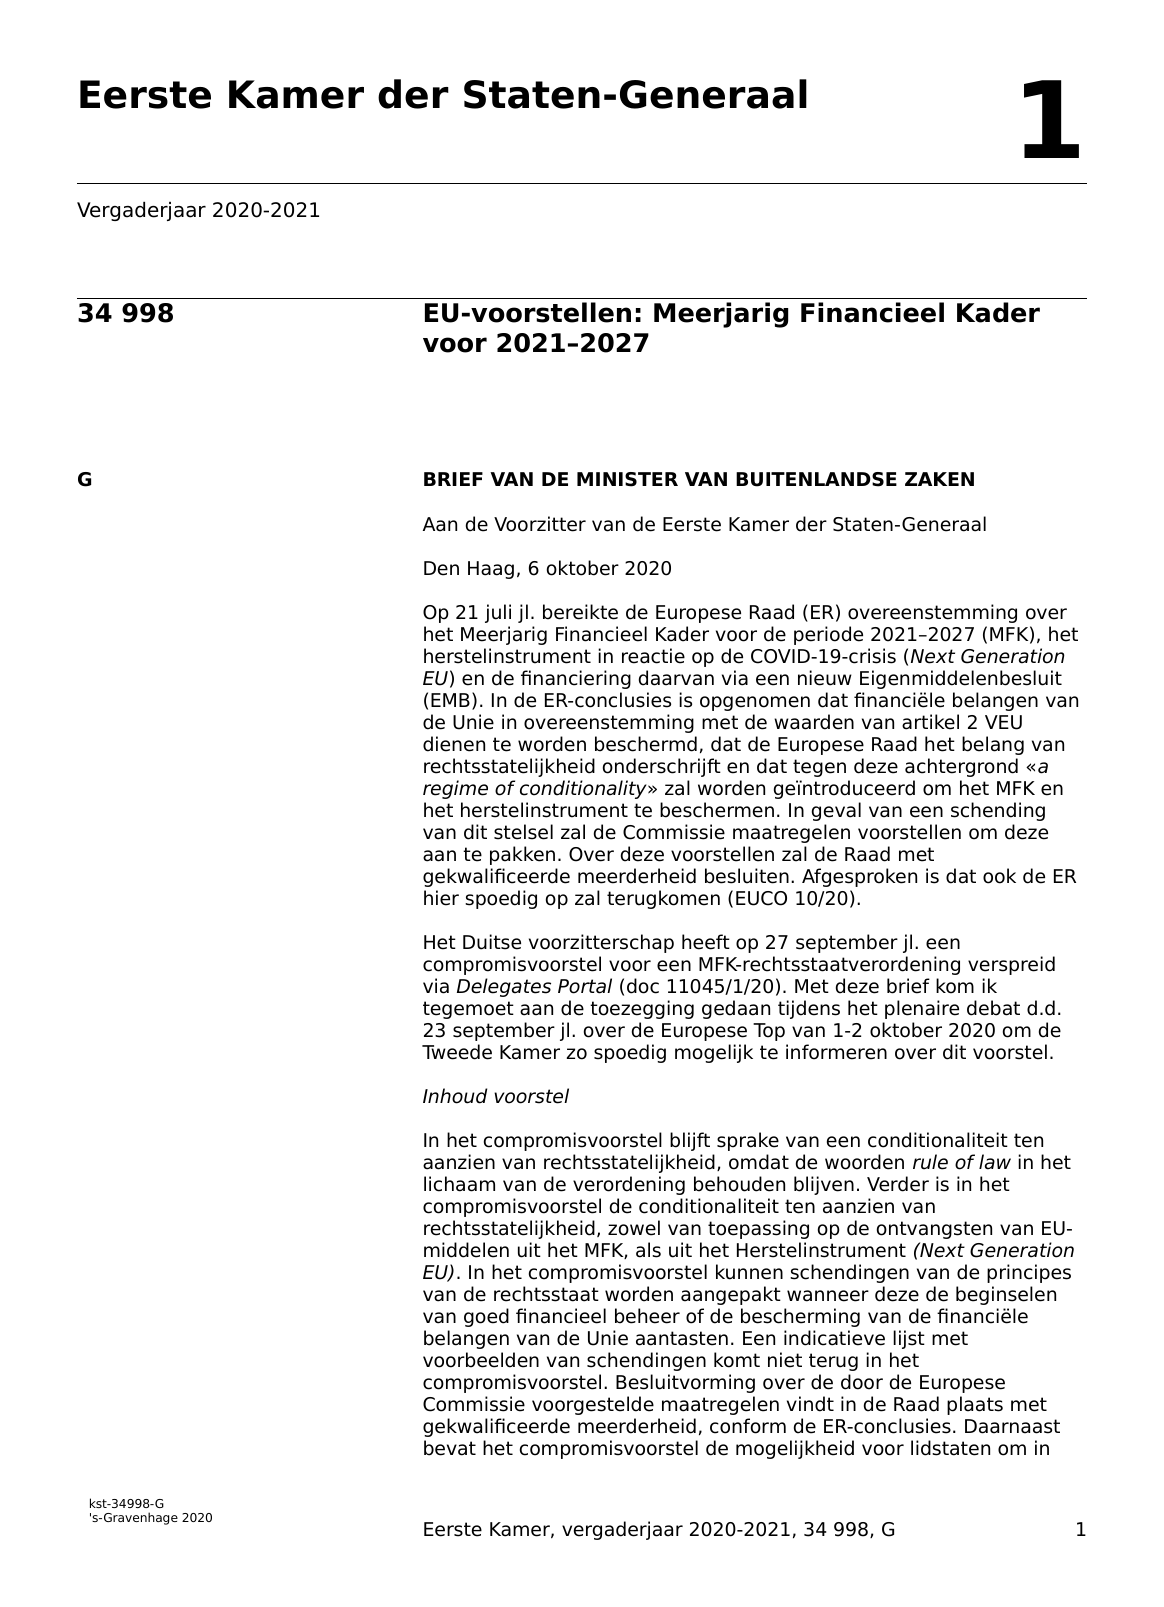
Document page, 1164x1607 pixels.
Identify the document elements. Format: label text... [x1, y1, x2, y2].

text In het compromisvoorstel blijft sprake van een conditionaliteit ten aanzien van rechtsstatelijkheid, omdat de woorden rule of law in het lichaam van de verordening behouden blijven. Verder is in het compromisvoorstel de conditionaliteit ten aanzien van rechtsstatelijkheid, zowel van toepassing op de ontvangsten van EU-middelen uit het MFK, als uit het Herstelinstrument (Next Generation EU). In het compromisvoorstel kunnen schendingen van de principes van de rechtsstaat worden aangepakt wanneer deze de beginselen van goed financieel beheer of de bescherming van de financiële belangen van de Unie aantasten. Een indicatieve lijst met voorbeelden van schendingen komt niet terug in het compromisvoorstel. Besluitvorming over de door de Europese Commissie voorgestelde maatregelen vindt in de Raad plaats met gekwalificeerde meerderheid, conform de ER-conclusies. Daarnaast bevat het compromisvoorstel de mogelijkheid voor lidstaten om in [422, 1130, 1087, 1460]
subtitle G BRIEF VAN DE MINISTER VAN BUITENLANDSE ZAKEN [77, 469, 1087, 491]
text 's-Gravenhage 2020 [88, 1511, 323, 1525]
text Den Haag, 6 oktober 2020 [422, 558, 1087, 580]
text Op 21 juli jl. bereikte de Europese Raad (ER) overeenstemming over het Meerjarig Financieel Kader voor de periode 2021–2027 (MFK), het herstelinstrument in reactie op de COVID-19-crisis (Next Generation EU) en de financiering daarvan via een nieuw Eigenmiddelenbesluit (EMB). In de ER-conclusies is opgenomen dat financiële belangen van de Unie in overeenstemming met de waarden van artikel 2 VEU dienen te worden beschermd, dat de Europese Raad het belang van rechtsstatelijkheid onderschrijft en dat tegen deze achtergrond «a regime of conditionality» zal worden geïntroduceerd om het MFK en het herstelinstrument te beschermen. In geval van een schending van dit stelsel zal de Commissie maatregelen voorstellen om deze aan te pakken. Over deze voorstellen zal de Raad met gekwalificeerde meerderheid besluiten. Afgesproken is dat ook de ER hier spoedig op zal terugkomen (EUCO 10/20). [422, 602, 1087, 909]
subtitle Inhoud voorstel [422, 1086, 1087, 1108]
text Het Duitse voorzitterschap heeft op 27 september jl. een compromisvoorstel voor een MFK-rechtsstaatverordening verspreid via Delegates Portal (doc 11045/1/20). Met deze brief kom ik tegemoet aan de toezegging gedaan tijdens het plenaire debat d.d. 23 september jl. over de Europese Top van 1-2 oktober 2020 om de Tweede Kamer zo spoedig mogelijk te informeren over dit voorstel. [422, 932, 1087, 1064]
table_header 1 [886, 59, 1087, 183]
text Aan de Voorzitter van de Eerste Kamer der Staten-Generaal [422, 513, 1087, 536]
table_cell Vergaderjaar 2020-2021 [77, 184, 1087, 298]
table_header Eerste Kamer der Staten-Generaal [77, 59, 886, 183]
text kst-34998-G [88, 1497, 323, 1511]
subtitle 34 998 EU-voorstellen: Meerjarig Financieel Kader voor 2021–2027 [77, 299, 1087, 358]
